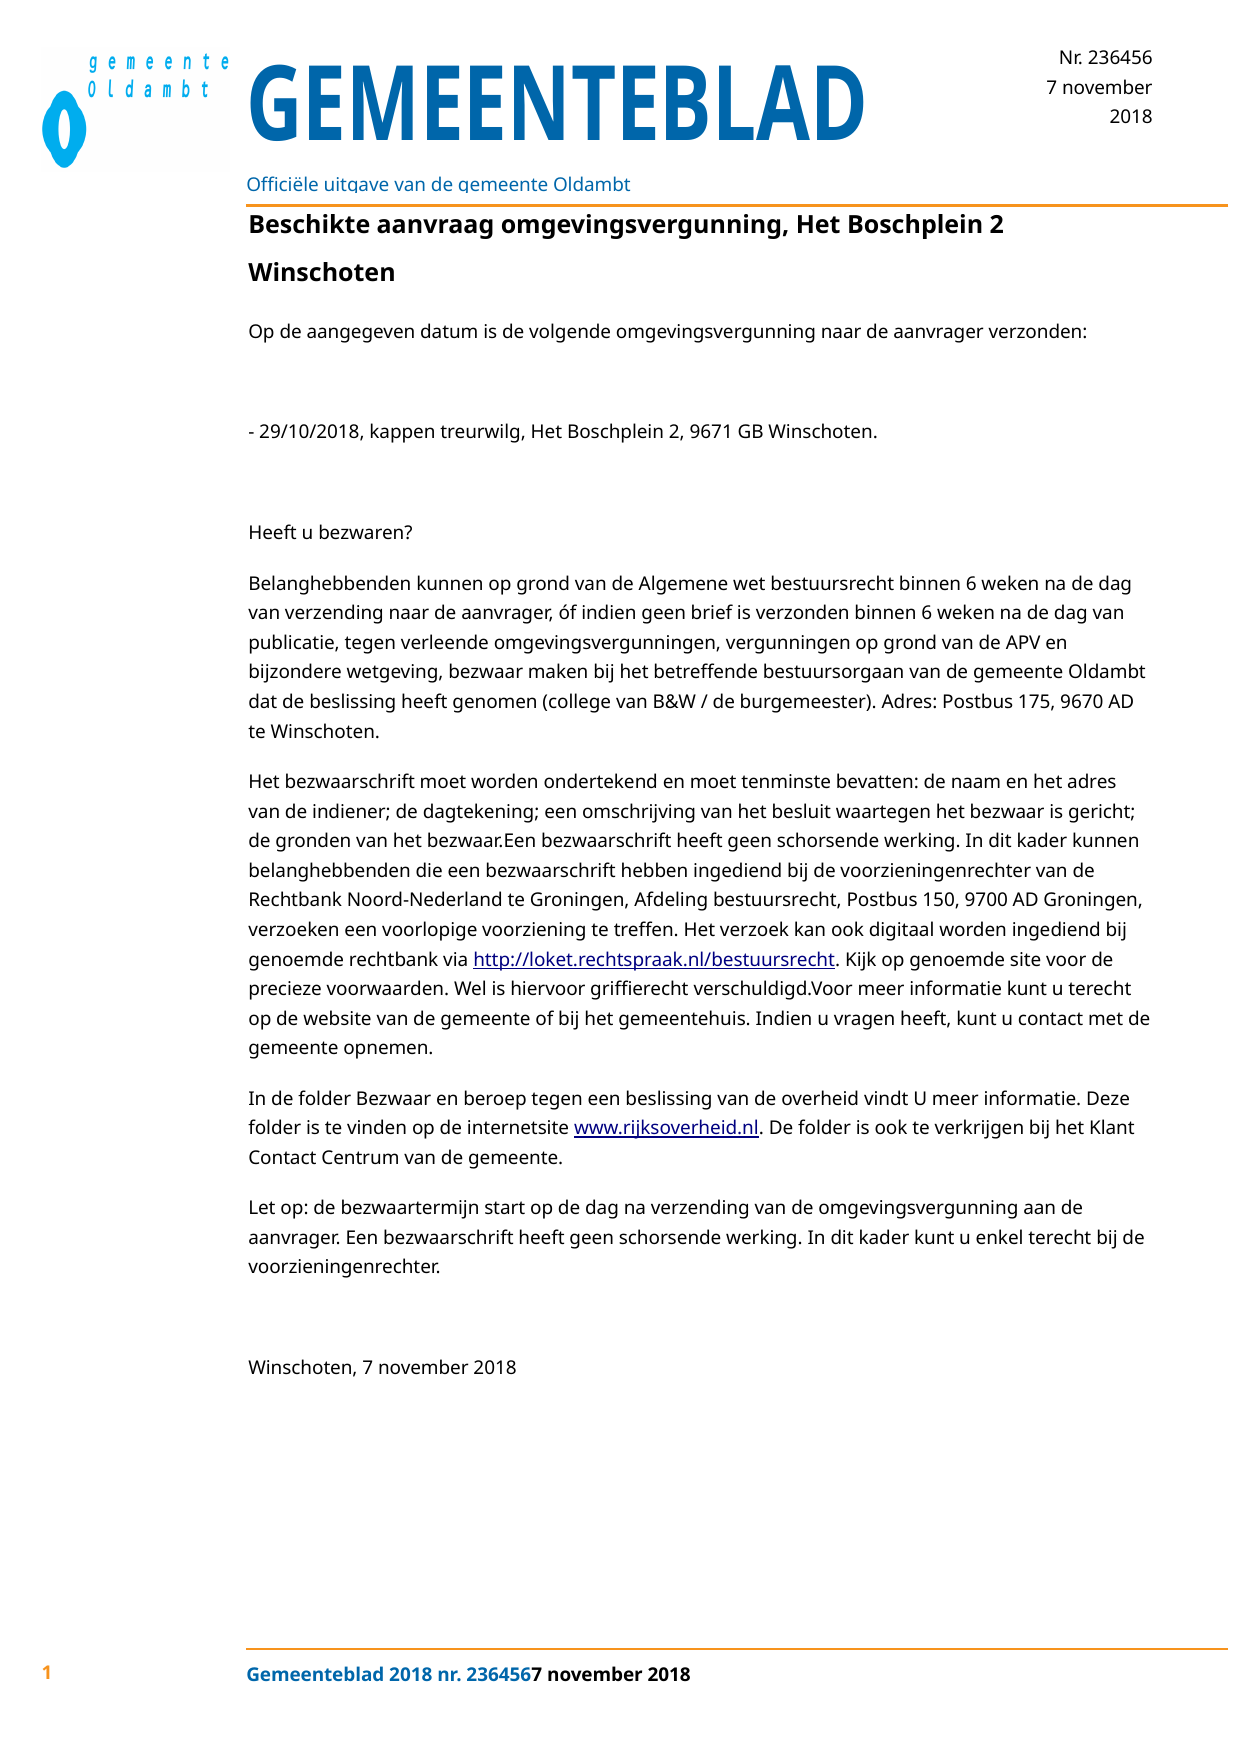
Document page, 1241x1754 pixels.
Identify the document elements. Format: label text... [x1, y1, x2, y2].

text Winschoten, 7 november 2018 [248, 1354, 1152, 1380]
text Let op: de bezwaartermijn start op de dag na verzending van de omgevingsvergunning aan de aanvrager. Een bezwaarschrift heeft geen schorsende werking. In dit kader kunt u enkel terecht bij de voorzieningenrechter. [248, 1194, 1152, 1279]
text Heeft u bezwaren? [248, 519, 1152, 545]
text Belanghebbenden kunnen op grond van de Algemene wet bestuursrecht binnen 6 weken na de dag van verzending naar de aanvrager, óf indien geen brief is verzonden binnen 6 weken na de dag van publicatie, tegen verleende omgevingsvergunningen, vergunningen op grond van de APV en bijzondere wetgeving, bezwaar maken bij het betreffende bestuursorgaan van de gemeente Oldambt dat de beslissing heeft genomen (college van B&W / de burgemeester). Adres: Postbus 175, 9670 AD te Winschoten. [248, 570, 1152, 744]
text - 29/10/2018, kappen treurwilg, Het Boschplein 2, 9671 GB Winschoten. [248, 419, 1152, 444]
text Beschikte aanvraag omgevingsvergunning, Het Boschplein 2 Winschoten [248, 207, 1152, 288]
text Op de aangegeven datum is de volgende omgevingsvergunning naar de aanvrager verzonden: [248, 318, 1152, 344]
picture [41, 47, 231, 172]
text Het bezwaarschrift moet worden ondertekend en moet tenminste bevatten: de naam en het adres van de indiener; de dagtekening; een omschrijving van het besluit waartegen het bezwaar is gericht; de gronden van het bezwaar.Een bezwaarschrift heeft geen schorsende werking. In dit kader kunnen belanghebbenden die een bezwaarschrift hebben ingediend bij de voorzieningenrechter van de Rechtbank Noord-Nederland te Groningen, Afdeling bestuursrecht, Postbus 150, 9700 AD Groningen, verzoeken een voorlopige voorziening te treffen. Het verzoek kan ook digitaal worden ingediend bij genoemde rechtbank via http://loket.rechtspraak.nl/bestuursrecht. Kijk op genoemde site voor de precieze voorwaarden. Wel is hiervoor griffierecht verschuldigd.Voor meer informatie kunt u terecht op de website van de gemeente of bij het gemeentehuis. Indien u vragen heeft, kunt u contact met de gemeente opnemen. [248, 768, 1152, 1060]
text In de folder Bezwaar en beroep tegen een beslissing van de overheid vindt U meer informatie. Deze folder is te vinden op de internetsite www.rijksoverheid.nl. De folder is ook te verkrijgen bij het Klant Contact Centrum van de gemeente. [248, 1085, 1152, 1170]
